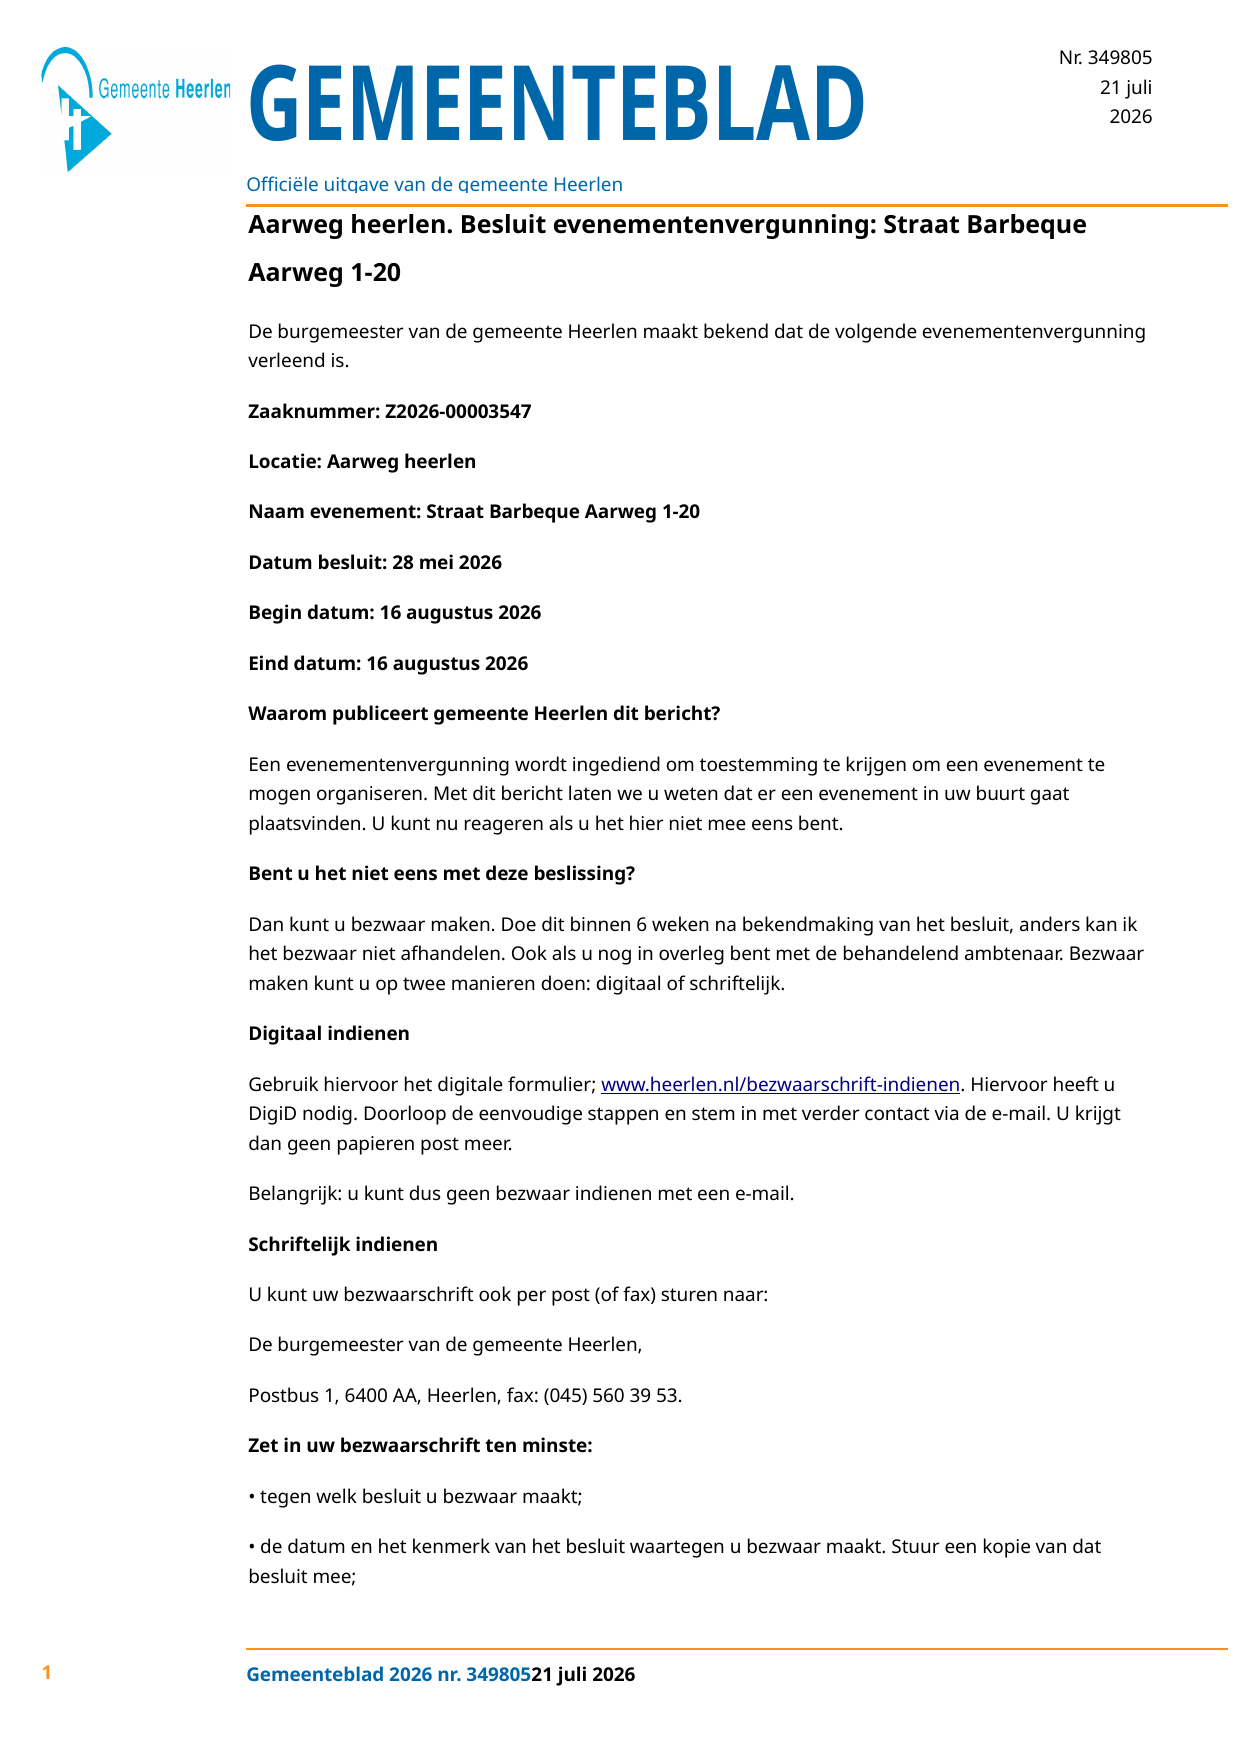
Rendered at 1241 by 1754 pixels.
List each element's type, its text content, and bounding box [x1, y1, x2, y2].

text Begin datum: 16 augustus 2026 [248, 599, 1152, 625]
text Zet in uw bezwaarschrift ten minste: [248, 1432, 1152, 1458]
text Aarweg heerlen. Besluit evenementenvergunning: Straat Barbeque Aarweg 1-20 [248, 207, 1152, 288]
text • tegen welk besluit u bezwaar maakt; [248, 1483, 1152, 1509]
text Dan kunt u bezwaar maken. Doe dit binnen 6 weken na bekendmaking van het besluit, anders kan ik het bezwaar niet afhandelen. Ook als u nog in overleg bent met de behandelend ambtenaar. Bezwaar maken kunt u op twee manieren doen: digitaal of schriftelijk. [248, 911, 1152, 996]
text Belangrijk: u kunt dus geen bezwaar indienen met een e-mail. [248, 1180, 1152, 1206]
text Waarom publiceert gemeente Heerlen dit bericht? [248, 700, 1152, 726]
text Een evenementenvergunning wordt ingediend om toestemming te krijgen om een evenement te mogen organiseren. Met dit bericht laten we u weten dat er een evenement in uw buurt gaat plaatsvinden. U kunt nu reageren als u het hier niet mee eens bent. [248, 751, 1152, 836]
text Datum besluit: 28 mei 2026 [248, 549, 1152, 575]
text • de datum en het kenmerk van het besluit waartegen u bezwaar maakt. Stuur een kopie van dat besluit mee; [248, 1533, 1152, 1589]
text Postbus 1, 6400 AA, Heerlen, fax: (045) 560 39 53. [248, 1382, 1152, 1408]
text De burgemeester van de gemeente Heerlen, [248, 1332, 1152, 1357]
text Eind datum: 16 augustus 2026 [248, 650, 1152, 676]
picture [41, 47, 59, 70]
text U kunt uw bezwaarschrift ook per post (of fax) sturen naar: [248, 1281, 1152, 1307]
text Gebruik hiervoor het digitale formulier; www.heerlen.nl/bezwaarschrift-indienen. Hiervoor heeft u DigiD nodig. Doorloop de eenvoudige stappen en stem in met verder contact via de e-mail. U krijgt dan geen papieren post meer. [248, 1071, 1152, 1156]
text Bent u het niet eens met deze beslissing? [248, 860, 1152, 886]
text Locatie: Aarweg heerlen [248, 448, 1152, 474]
text Naam evenement: Straat Barbeque Aarweg 1-20 [248, 499, 1152, 524]
text Zaaknummer: Z2026-00003547 [248, 398, 1152, 424]
text De burgemeester van de gemeente Heerlen maakt bekend dat de volgende evenementenvergunning verleend is. [248, 318, 1152, 373]
text Digitaal indienen [248, 1020, 1152, 1046]
picture [41, 47, 231, 172]
text Schriftelijk indienen [248, 1231, 1152, 1257]
